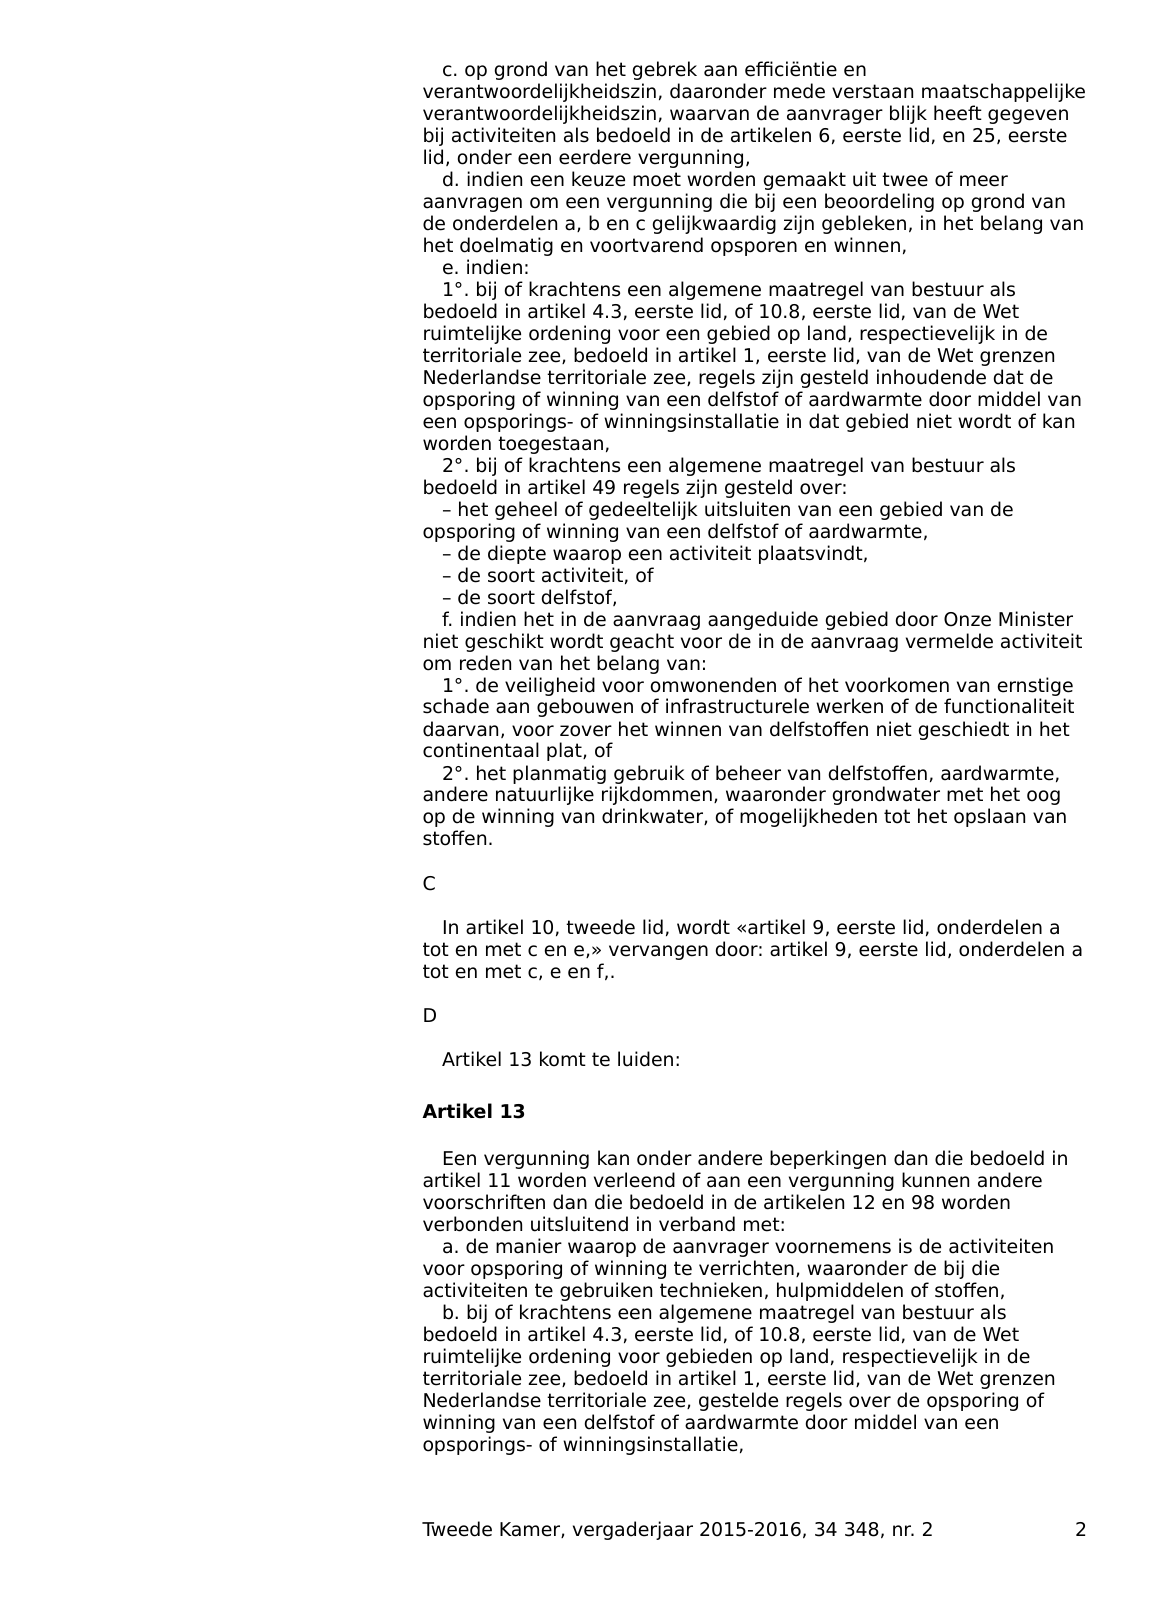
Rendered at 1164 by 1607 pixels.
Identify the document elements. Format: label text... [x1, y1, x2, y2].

text e. indien: [422, 257, 1087, 279]
text f. indien het in de aanvraag aangeduide gebied door Onze Minister niet geschikt wordt geacht voor de in de aanvraag vermelde activiteit om reden van het belang van: [422, 608, 1087, 674]
text Artikel 13 komt te luiden: [422, 1049, 1087, 1071]
text 2°. bij of krachtens een algemene maatregel van bestuur als bedoeld in artikel 49 regels zijn gesteld over: [422, 455, 1087, 499]
text d. indien een keuze moet worden gemaakt uit twee of meer aanvragen om een vergunning die bij een beoordeling op grond van de onderdelen a, b en c gelijkwaardig zijn gebleken, in het belang van het doelmatig en voortvarend opsporen en winnen, [422, 169, 1087, 257]
text C [422, 872, 1087, 894]
text In artikel 10, tweede lid, wordt «artikel 9, eerste lid, onderdelen a tot en met c en e,» vervangen door: artikel 9, eerste lid, onderdelen a tot en met c, e en f,. [422, 917, 1087, 983]
text – de diepte waarop een activiteit plaatsvindt, [422, 543, 1087, 564]
text – de soort activiteit, of [422, 564, 1087, 587]
text a. de manier waarop de aanvrager voornemens is de activiteiten voor opsporing of winning te verrichten, waaronder de bij die activiteiten te gebruiken technieken, hulpmiddelen of stoffen, [422, 1236, 1087, 1302]
text D [422, 1005, 1087, 1027]
text – de soort delfstof, [422, 587, 1087, 608]
text c. op grond van het gebrek aan efficiëntie en verantwoordelijkheidszin, daaronder mede verstaan maatschappelijke verantwoordelijkheidszin, waarvan de aanvrager blijk heeft gegeven bij activiteiten als bedoeld in de artikelen 6, eerste lid, en 25, eerste lid, onder een eerdere vergunning, [422, 59, 1087, 169]
text 2°. het planmatig gebruik of beheer van delfstoffen, aardwarmte, andere natuurlijke rijkdommen, waaronder grondwater met het oog op de winning van drinkwater, of mogelijkheden tot het opslaan van stoffen. [422, 762, 1087, 850]
text – het geheel of gedeeltelijk uitsluiten van een gebied van de opsporing of winning van een delfstof of aardwarmte, [422, 499, 1087, 543]
text b. bij of krachtens een algemene maatregel van bestuur als bedoeld in artikel 4.3, eerste lid, of 10.8, eerste lid, van de Wet ruimtelijke ordening voor gebieden op land, respectievelijk in de territoriale zee, bedoeld in artikel 1, eerste lid, van de Wet grenzen Nederlandse territoriale zee, gestelde regels over de opsporing of winning van een delfstof of aardwarmte door middel van een opsporings- of winningsinstallatie, [422, 1302, 1087, 1456]
text 1°. de veiligheid voor omwonenden of het voorkomen van ernstige schade aan gebouwen of infrastructurele werken of de functionaliteit daarvan, voor zover het winnen van delfstoffen niet geschiedt in het continentaal plat, of [422, 674, 1087, 762]
text Een vergunning kan onder andere beperkingen dan die bedoeld in artikel 11 worden verleend of aan een vergunning kunnen andere voorschriften dan die bedoeld in de artikelen 12 en 98 worden verbonden uitsluitend in verband met: [422, 1148, 1087, 1236]
text 1°. bij of krachtens een algemene maatregel van bestuur als bedoeld in artikel 4.3, eerste lid, of 10.8, eerste lid, van de Wet ruimtelijke ordening voor een gebied op land, respectievelijk in de territoriale zee, bedoeld in artikel 1, eerste lid, van de Wet grenzen Nederlandse territoriale zee, regels zijn gesteld inhoudende dat de opsporing of winning van een delfstof of aardwarmte door middel van een opsporings- of winningsinstallatie in dat gebied niet wordt of kan worden toegestaan, [422, 279, 1087, 455]
subtitle Artikel 13 [422, 1101, 1087, 1123]
